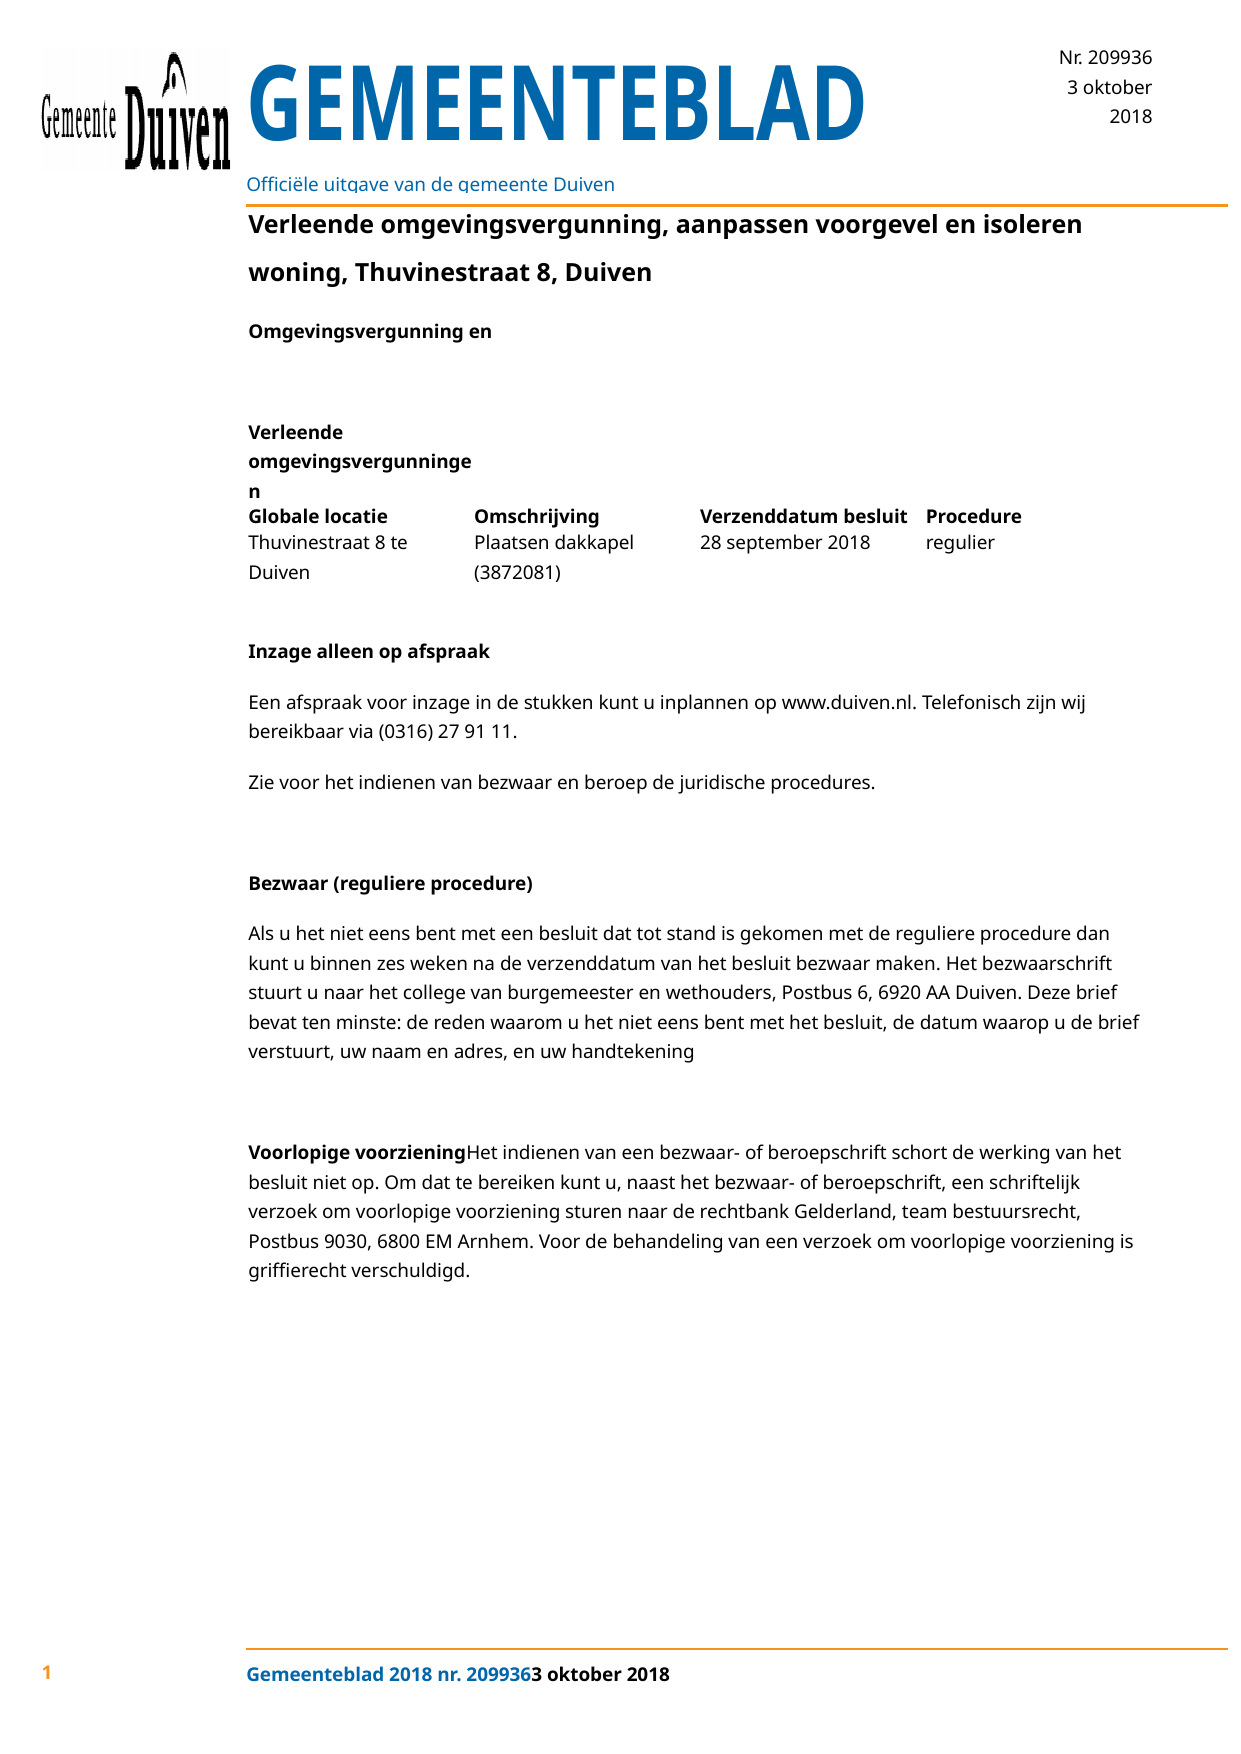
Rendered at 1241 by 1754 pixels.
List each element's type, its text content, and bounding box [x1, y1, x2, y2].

text Een afspraak voor inzage in de stukken kunt u inplannen op www.duiven.nl. Telefonisch zijn wij bereikbaar via (0316) 27 91 11. [248, 689, 1152, 744]
picture [41, 47, 231, 172]
table_cell Omschrijving [474, 504, 700, 529]
table_cell Globale locatie [248, 504, 474, 529]
text Verleende omgevingsvergunning, aanpassen voorgevel en isoleren woning, Thuvinestraat 8, Duiven [248, 207, 1152, 288]
text Bezwaar (reguliere procedure) [248, 870, 1152, 895]
text Omgevingsvergunning en [248, 318, 1152, 344]
text Voorlopige voorzieningHet indienen van een bezwaar- of beroepschrift schort de werking van het besluit niet op. Om dat te bereiken kunt u, naast het bezwaar- of beroepschrift, een schriftelijk verzoek om voorlopige voorziening sturen naar de rechtbank Gelderland, team bestuursrecht, Postbus 9030, 6800 EM Arnhem. Voor de behandeling van een verzoek om voorlopige voorziening is griffierecht verschuldigd. [248, 1139, 1152, 1283]
table_cell Plaatsen dakkapel (3872081) [474, 530, 700, 585]
table_cell Thuvinestraat 8 te Duiven [248, 530, 474, 585]
text Inzage alleen op afspraak [248, 638, 1152, 664]
table_cell 28 september 2018 [700, 530, 926, 585]
table_header Verleende omgevingsvergunningen [248, 419, 474, 504]
table_cell Procedure [926, 504, 1152, 529]
text Als u het niet eens bent met een besluit dat tot stand is gekomen met de reguliere procedure dan kunt u binnen zes weken na de verzenddatum van het besluit bezwaar maken. Het bezwaarschrift stuurt u naar het college van burgemeester en wethouders, Postbus 6, 6920 AA Duiven. Deze brief bevat ten minste: de reden waarom u het niet eens bent met het besluit, de datum waarop u de brief verstuurt, uw naam en adres, en uw handtekening [248, 920, 1152, 1064]
table_cell regulier [926, 530, 1152, 585]
table_cell Verzenddatum besluit [700, 504, 926, 529]
text Zie voor het indienen van bezwaar en beroep de juridische procedures. [248, 769, 1152, 794]
